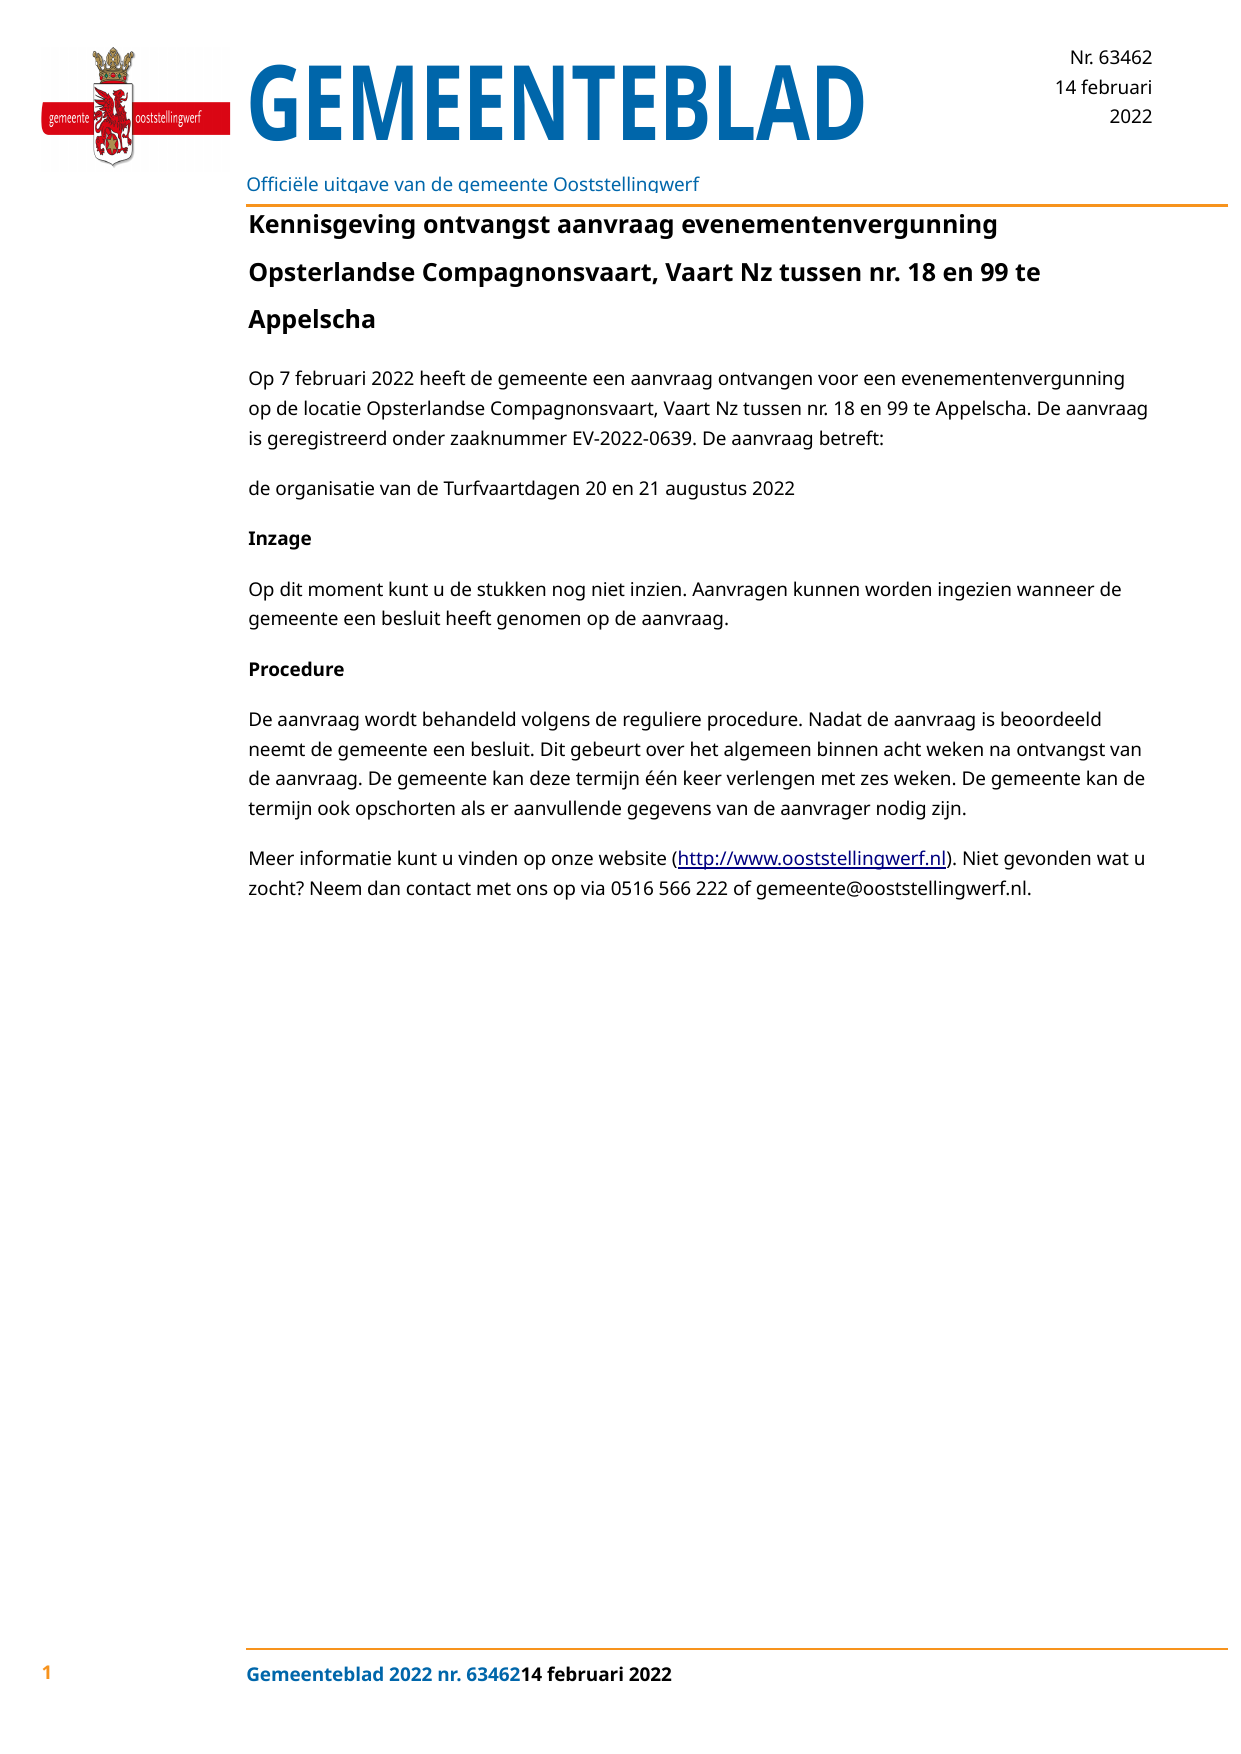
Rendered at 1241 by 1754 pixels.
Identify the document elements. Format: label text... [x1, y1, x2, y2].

text Procedure [248, 656, 1152, 682]
text Meer informatie kunt u vinden op onze website (http://www.ooststellingwerf.nl). Niet gevonden wat u zocht? Neem dan contact met ons op via 0516 566 222 of gemeente@ooststellingwerf.nl. [248, 846, 1152, 901]
text De aanvraag wordt behandeld volgens de reguliere procedure. Nadat de aanvraag is beoordeeld neemt de gemeente een besluit. Dit gebeurt over het algemeen binnen acht weken na ontvangst van de aanvraag. De gemeente kan deze termijn één keer verlengen met zes weken. De gemeente kan de termijn ook opschorten als er aanvullende gegevens van de aanvrager nodig zijn. [248, 706, 1152, 821]
text de organisatie van de Turfvaartdagen 20 en 21 augustus 2022 [248, 475, 1152, 501]
text Inzage [248, 526, 1152, 551]
text Kennisgeving ontvangst aanvraag evenementenvergunning Opsterlandse Compagnonsvaart, Vaart Nz tussen nr. 18 en 99 te Appelscha [248, 207, 1152, 336]
picture [41, 47, 231, 172]
text Op 7 februari 2022 heeft de gemeente een aanvraag ontvangen voor een evenementenvergunning op de locatie Opsterlandse Compagnonsvaart, Vaart Nz tussen nr. 18 en 99 te Appelscha. De aanvraag is geregistreerd onder zaaknummer EV-2022-0639. De aanvraag betreft: [248, 366, 1152, 450]
text Op dit moment kunt u de stukken nog niet inzien. Aanvragen kunnen worden ingezien wanneer de gemeente een besluit heeft genomen op de aanvraag. [248, 576, 1152, 631]
